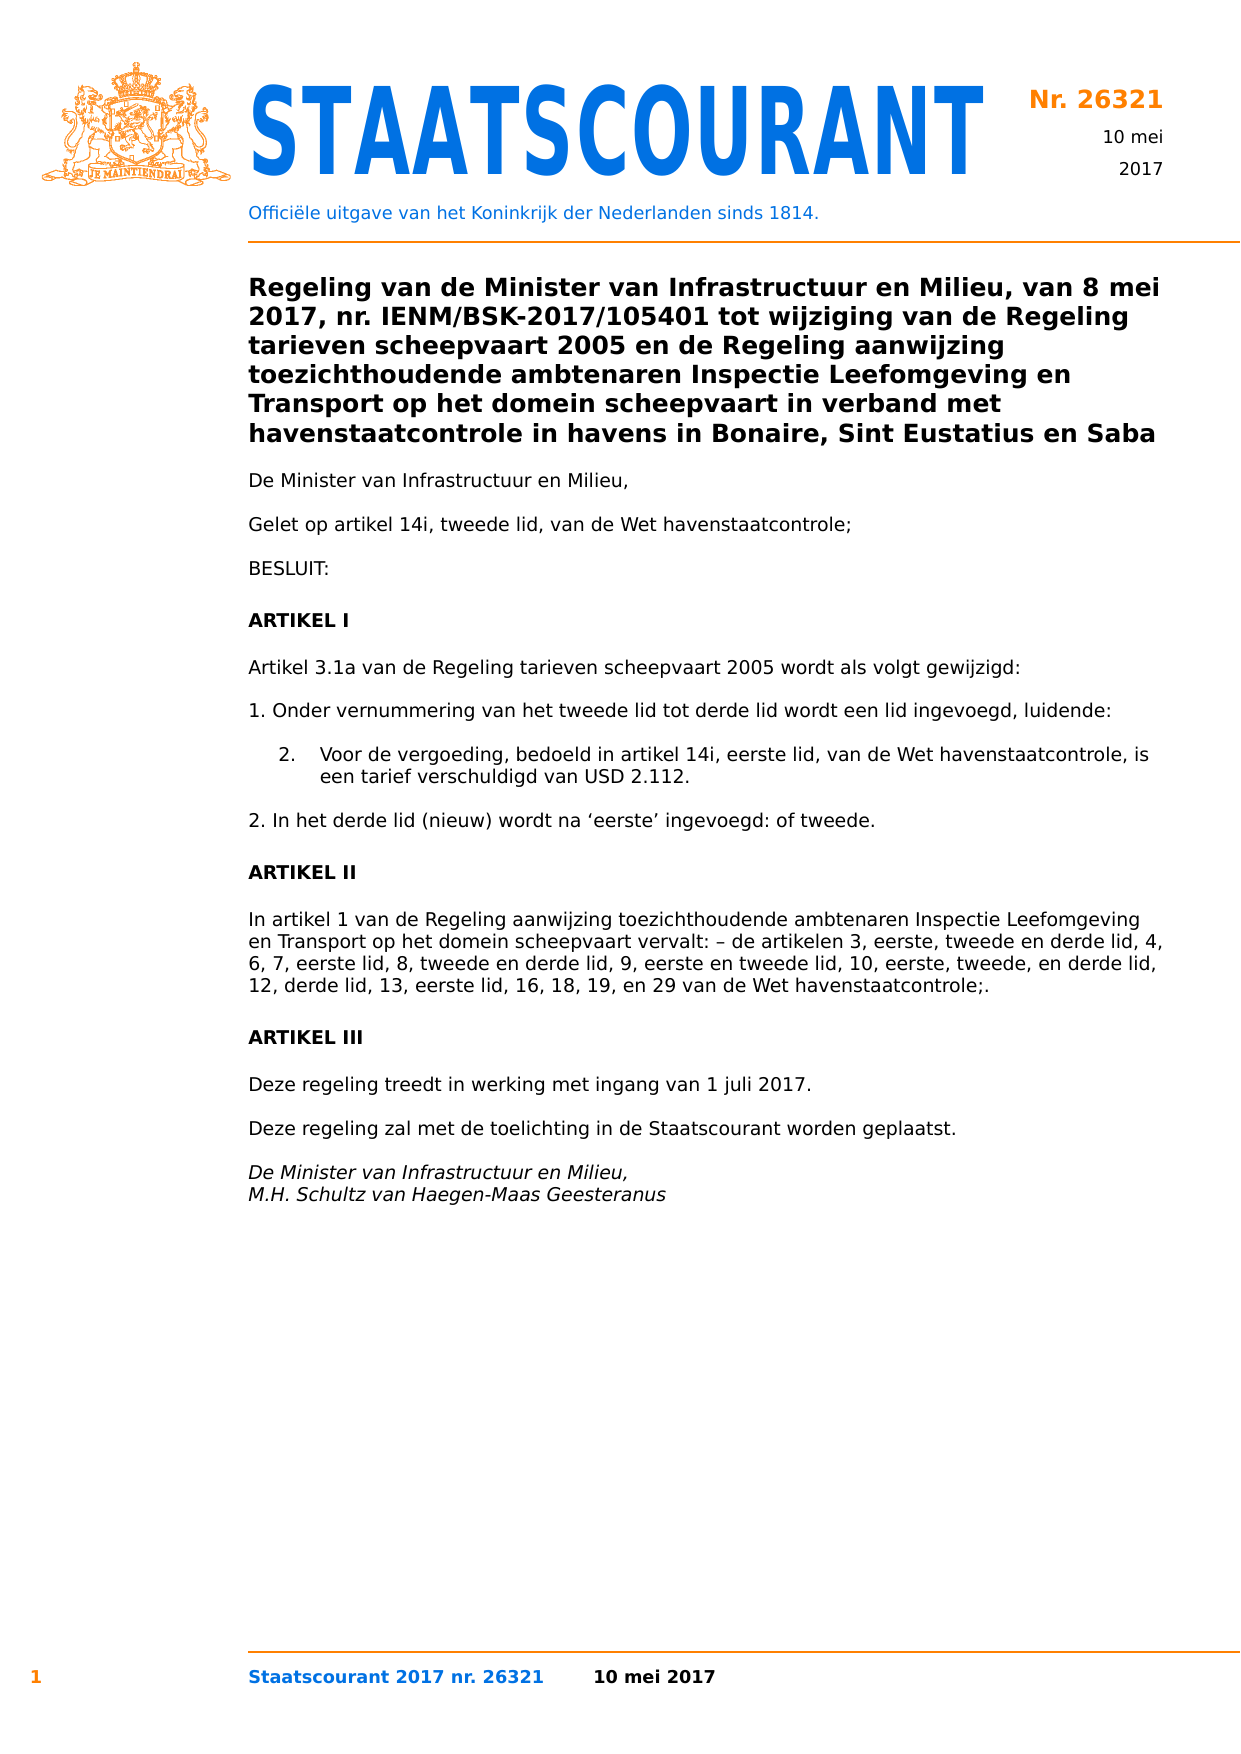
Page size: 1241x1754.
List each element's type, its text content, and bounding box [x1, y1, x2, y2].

text Deze regeling treedt in werking met ingang van 1 juli 2017. [248, 1074, 1163, 1096]
table_header STAATSCOURANT [248, 62, 998, 203]
text Artikel 3.1a van de Regeling tarieven scheepvaart 2005 wordt als volgt gewijzigd: [248, 657, 1163, 678]
subtitle ARTIKEL II [248, 862, 1163, 884]
text 1. Onder vernummering van het tweede lid tot derde lid wordt een lid ingevoegd, luidende: [248, 700, 1163, 722]
text In artikel 1 van de Regeling aanwijzing toezichthoudende ambtenaren Inspectie Leefomgeving en Transport op het domein scheepvaart vervalt: – de artikelen 3, eerste, tweede en derde lid, 4, 6, 7, eerste lid, 8, tweede en derde lid, 9, eerste en tweede lid, 10, eerste, tweede, en derde lid, 12, derde lid, 13, eerste lid, 16, 18, 19, en 29 van de Wet havenstaatcontrole;. [248, 909, 1163, 997]
picture [41, 62, 231, 186]
text 2. Voor de vergoeding, bedoeld in artikel 14i, eerste lid, van de Wet havenstaatcontrole, is een tarief verschuldigd van USD 2.112. [278, 744, 1163, 788]
table_header [25, 62, 248, 241]
text De Minister van Infrastructuur en Milieu, M.H. Schultz van Haegen-Maas Geesteranus [248, 1162, 1163, 1206]
text 2. In het derde lid (nieuw) wordt na ‘eerste’ ingevoegd: of tweede. [248, 810, 1163, 832]
subtitle ARTIKEL I [248, 609, 1163, 632]
subtitle Regeling van de Minister van Infrastructuur en Milieu, van 8 mei 2017, nr. IENM/BSK-2017/105401 tot wijziging van de Regeling tarieven scheepvaart 2005 en de Regeling aanwijzing toezichthoudende ambtenaren Inspectie Leefomgeving en Transport op het domein scheepvaart in verband met havenstaatcontrole in havens in Bonaire, Sint Eustatius en Saba [248, 273, 1163, 448]
table_cell 2017 [998, 153, 1240, 203]
subtitle ARTIKEL III [248, 1027, 1163, 1049]
table_header Nr. 26321 [998, 62, 1240, 121]
text Gelet op artikel 14i, tweede lid, van de Wet havenstaatcontrole; [248, 514, 1163, 536]
text Deze regeling zal met de toelichting in de Staatscourant worden geplaatst. [248, 1118, 1163, 1140]
text BESLUIT: [248, 558, 1163, 579]
text De Minister van Infrastructuur en Milieu, [248, 470, 1163, 492]
table_cell Officiële uitgave van het Koninkrijk der Nederlanden sinds 1814. [248, 203, 1240, 241]
table_cell 10 mei [998, 121, 1240, 153]
